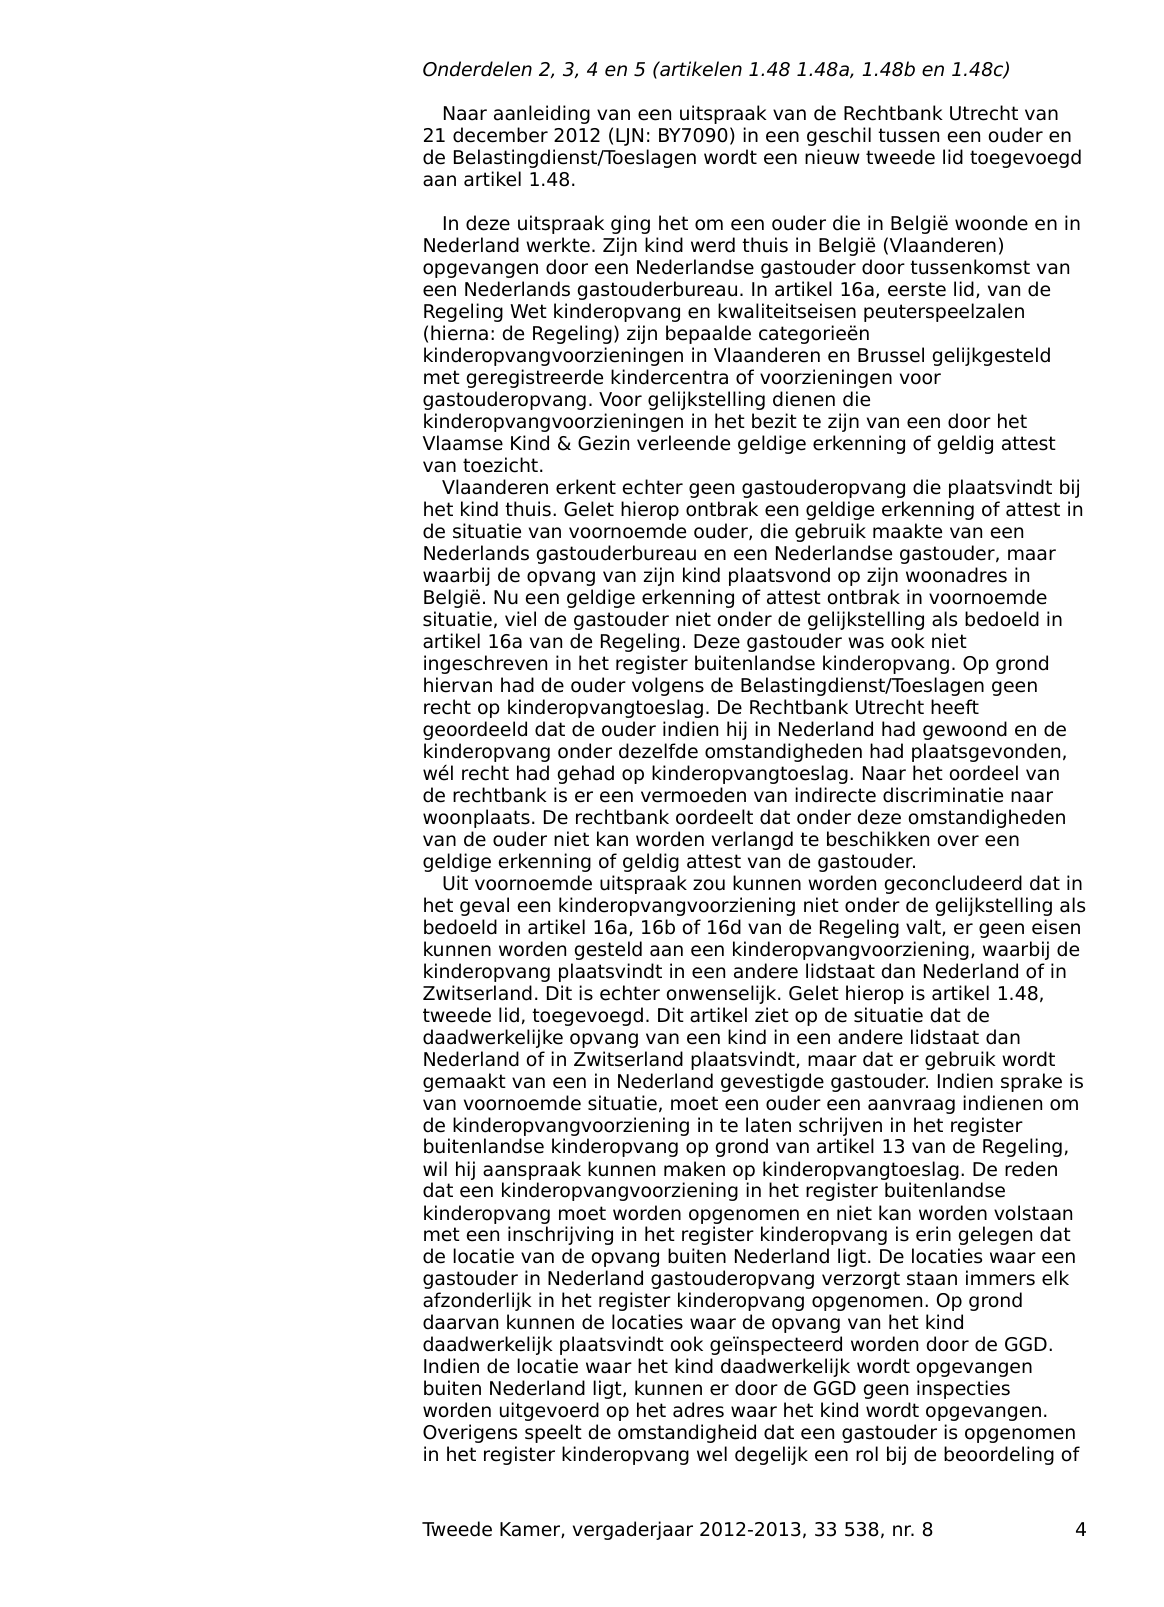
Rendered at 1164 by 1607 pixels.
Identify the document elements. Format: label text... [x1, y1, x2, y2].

text Uit voornoemde uitspraak zou kunnen worden geconcludeerd dat in het geval een kinderopvangvoorziening niet onder de gelijkstelling als bedoeld in artikel 16a, 16b of 16d van de Regeling valt, er geen eisen kunnen worden gesteld aan een kinderopvangvoorziening, waarbij de kinderopvang plaatsvindt in een andere lidstaat dan Nederland of in Zwitserland. Dit is echter onwenselijk. Gelet hierop is artikel 1.48, tweede lid, toegevoegd. Dit artikel ziet op de situatie dat de daadwerkelijke opvang van een kind in een andere lidstaat dan Nederland of in Zwitserland plaatsvindt, maar dat er gebruik wordt gemaakt van een in Nederland gevestigde gastouder. Indien sprake is van voornoemde situatie, moet een ouder een aanvraag indienen om de kinderopvangvoorziening in te laten schrijven in het register buitenlandse kinderopvang op grond van artikel 13 van de Regeling, wil hij aanspraak kunnen maken op kinderopvangtoeslag. De reden dat een kinderopvangvoorziening in het register buitenlandse kinderopvang moet worden opgenomen en niet kan worden volstaan met een inschrijving in het register kinderopvang is erin gelegen dat de locatie van de opvang buiten Nederland ligt. De locaties waar een gastouder in Nederland gastouderopvang verzorgt staan immers elk afzonderlijk in het register kinderopvang opgenomen. Op grond daarvan kunnen de locaties waar de opvang van het kind daadwerkelijk plaatsvindt ook geïnspecteerd worden door de GGD. Indien de locatie waar het kind daadwerkelijk wordt opgevangen buiten Nederland ligt, kunnen er door de GGD geen inspecties worden uitgevoerd op het adres waar het kind wordt opgevangen. Overigens speelt de omstandigheid dat een gastouder is opgenomen in het register kinderopvang wel degelijk een rol bij de beoordeling of [422, 873, 1087, 1466]
text In deze uitspraak ging het om een ouder die in België woonde en in Nederland werkte. Zijn kind werd thuis in België (Vlaanderen) opgevangen door een Nederlandse gastouder door tussenkomst van een Nederlands gastouderbureau. In artikel 16a, eerste lid, van de Regeling Wet kinderopvang en kwaliteitseisen peuterspeelzalen (hierna: de Regeling) zijn bepaalde categorieën kinderopvangvoorzieningen in Vlaanderen en Brussel gelijkgesteld met geregistreerde kindercentra of voorzieningen voor gastouderopvang. Voor gelijkstelling dienen die kinderopvangvoorzieningen in het bezit te zijn van een door het Vlaamse Kind & Gezin verleende geldige erkenning of geldig attest van toezicht. [422, 213, 1087, 477]
text Vlaanderen erkent echter geen gastouderopvang die plaatsvindt bij het kind thuis. Gelet hierop ontbrak een geldige erkenning of attest in de situatie van voornoemde ouder, die gebruik maakte van een Nederlands gastouderbureau en een Nederlandse gastouder, maar waarbij de opvang van zijn kind plaatsvond op zijn woonadres in België. Nu een geldige erkenning of attest ontbrak in voornoemde situatie, viel de gastouder niet onder de gelijkstelling als bedoeld in artikel 16a van de Regeling. Deze gastouder was ook niet ingeschreven in het register buitenlandse kinderopvang. Op grond hiervan had de ouder volgens de Belastingdienst/Toeslagen geen recht op kinderopvangtoeslag. De Rechtbank Utrecht heeft geoordeeld dat de ouder indien hij in Nederland had gewoond en de kinderopvang onder dezelfde omstandigheden had plaatsgevonden, wél recht had gehad op kinderopvangtoeslag. Naar het oordeel van de rechtbank is er een vermoeden van indirecte discriminatie naar woonplaats. De rechtbank oordeelt dat onder deze omstandigheden van de ouder niet kan worden verlangd te beschikken over een geldige erkenning of geldig attest van de gastouder. [422, 477, 1087, 873]
text Naar aanleiding van een uitspraak van de Rechtbank Utrecht van 21 december 2012 (LJN: BY7090) in een geschil tussen een ouder en de Belastingdienst/Toeslagen wordt een nieuw tweede lid toegevoegd aan artikel 1.48. [422, 103, 1087, 191]
subtitle Onderdelen 2, 3, 4 en 5 (artikelen 1.48 1.48a, 1.48b en 1.48c) [422, 59, 1087, 81]
